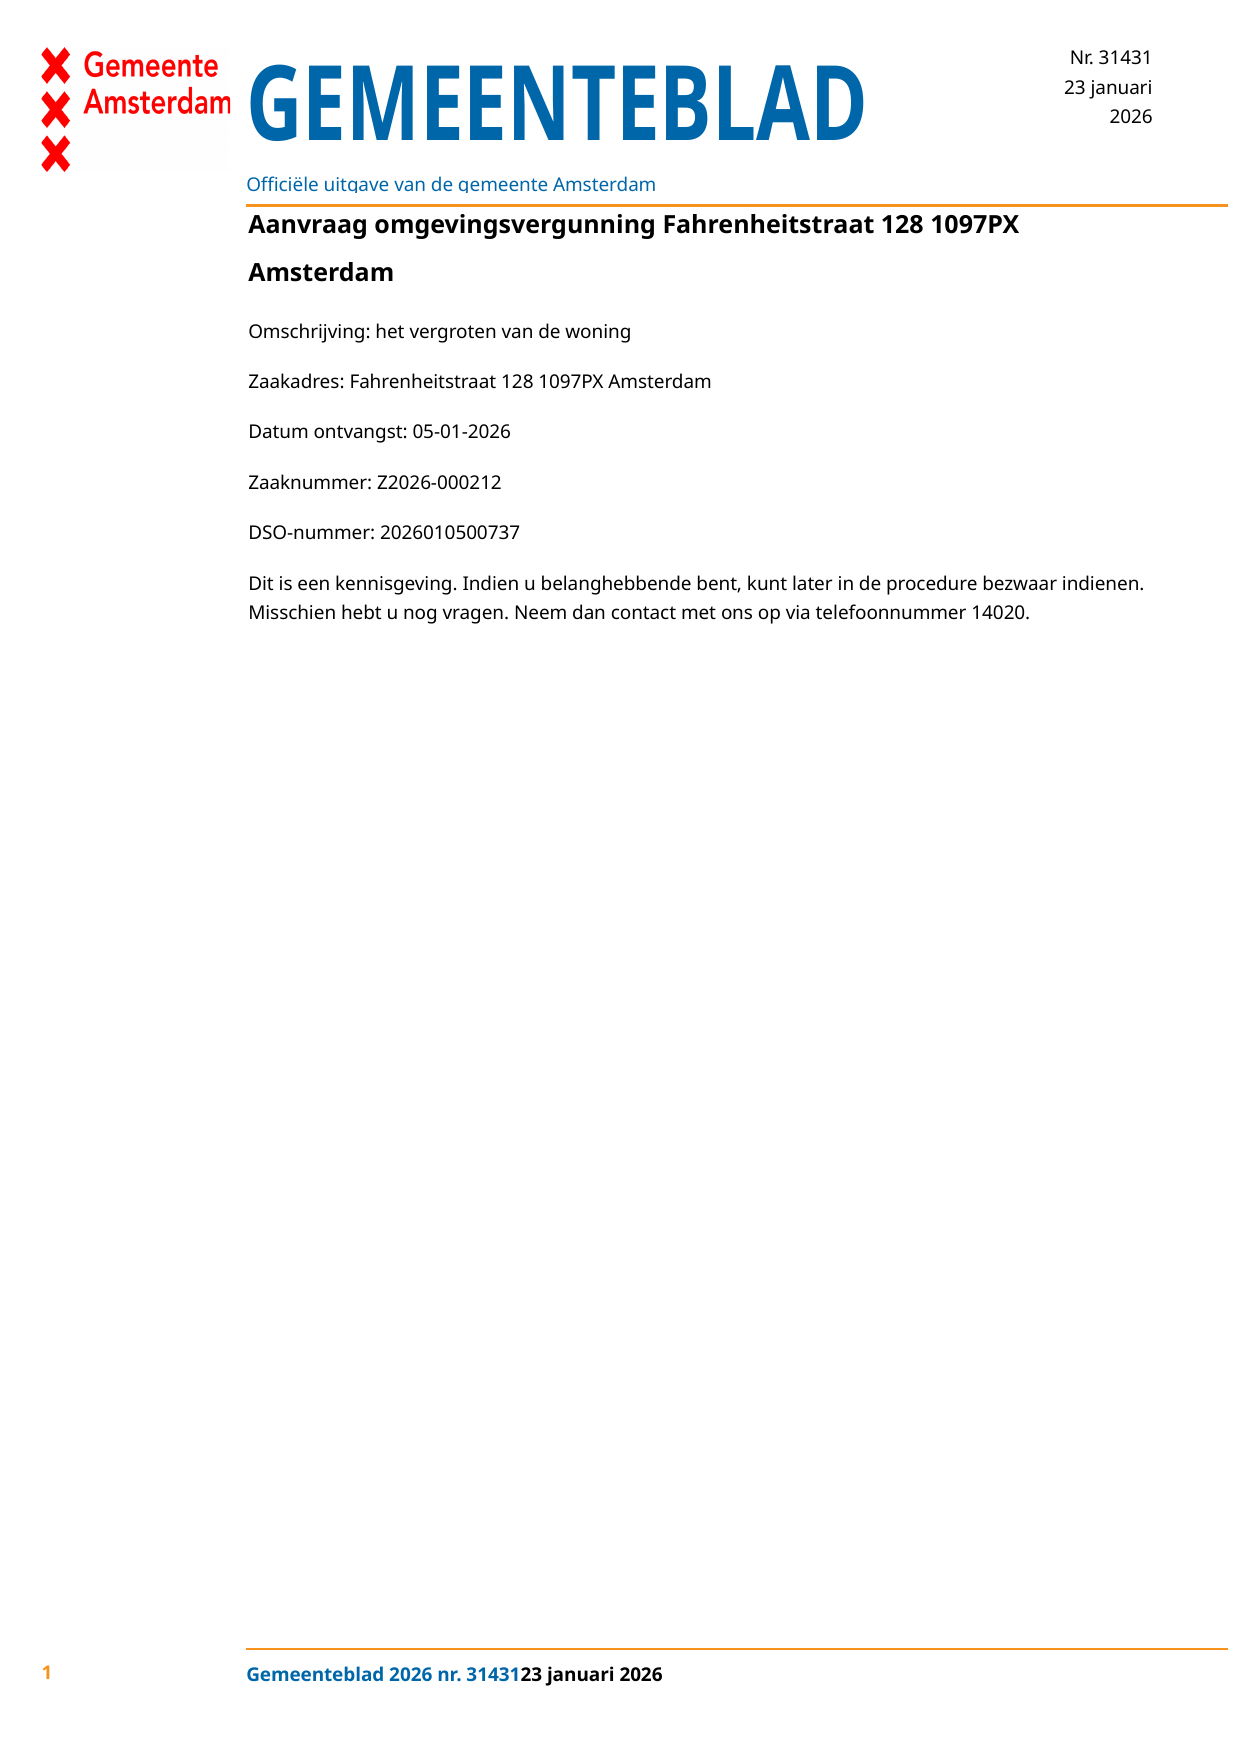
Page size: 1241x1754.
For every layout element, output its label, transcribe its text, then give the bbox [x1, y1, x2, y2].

text Zaaknummer: Z2026-000212 [248, 469, 1152, 495]
text Omschrijving: het vergroten van de woning [248, 318, 1152, 344]
text DSO-nummer: 2026010500737 [248, 519, 1152, 545]
text Zaakadres: Fahrenheitstraat 128 1097PX Amsterdam [248, 368, 1152, 394]
text Aanvraag omgevingsvergunning Fahrenheitstraat 128 1097PX Amsterdam [248, 207, 1152, 288]
text Dit is een kennisgeving. Indien u belanghebbende bent, kunt later in de procedure bezwaar indienen. Misschien hebt u nog vragen. Neem dan contact met ons op via telefoonnummer 14020. [248, 570, 1152, 625]
text Datum ontvangst: 05-01-2026 [248, 419, 1152, 444]
picture [41, 47, 231, 172]
